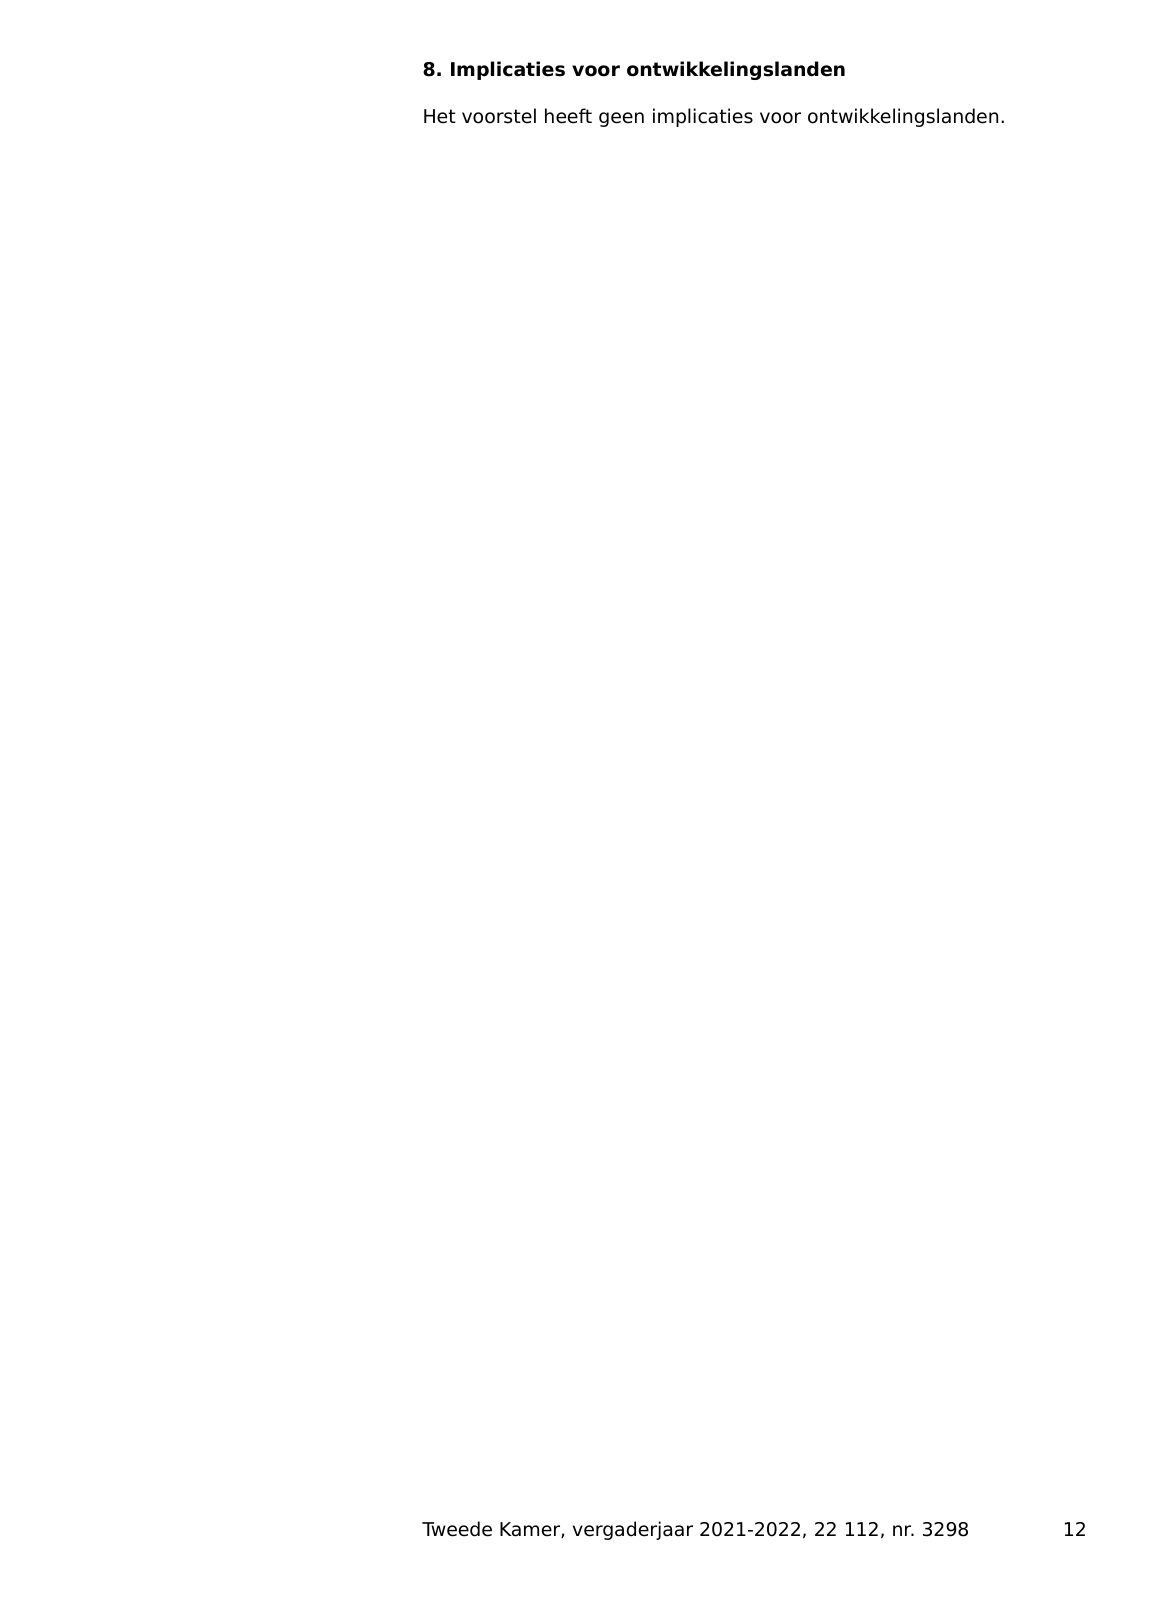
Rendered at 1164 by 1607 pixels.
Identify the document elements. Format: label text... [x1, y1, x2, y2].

text Het voorstel heeft geen implicaties voor ontwikkelingslanden. [422, 106, 1087, 128]
subtitle 8. Implicaties voor ontwikkelingslanden [422, 59, 1087, 81]
